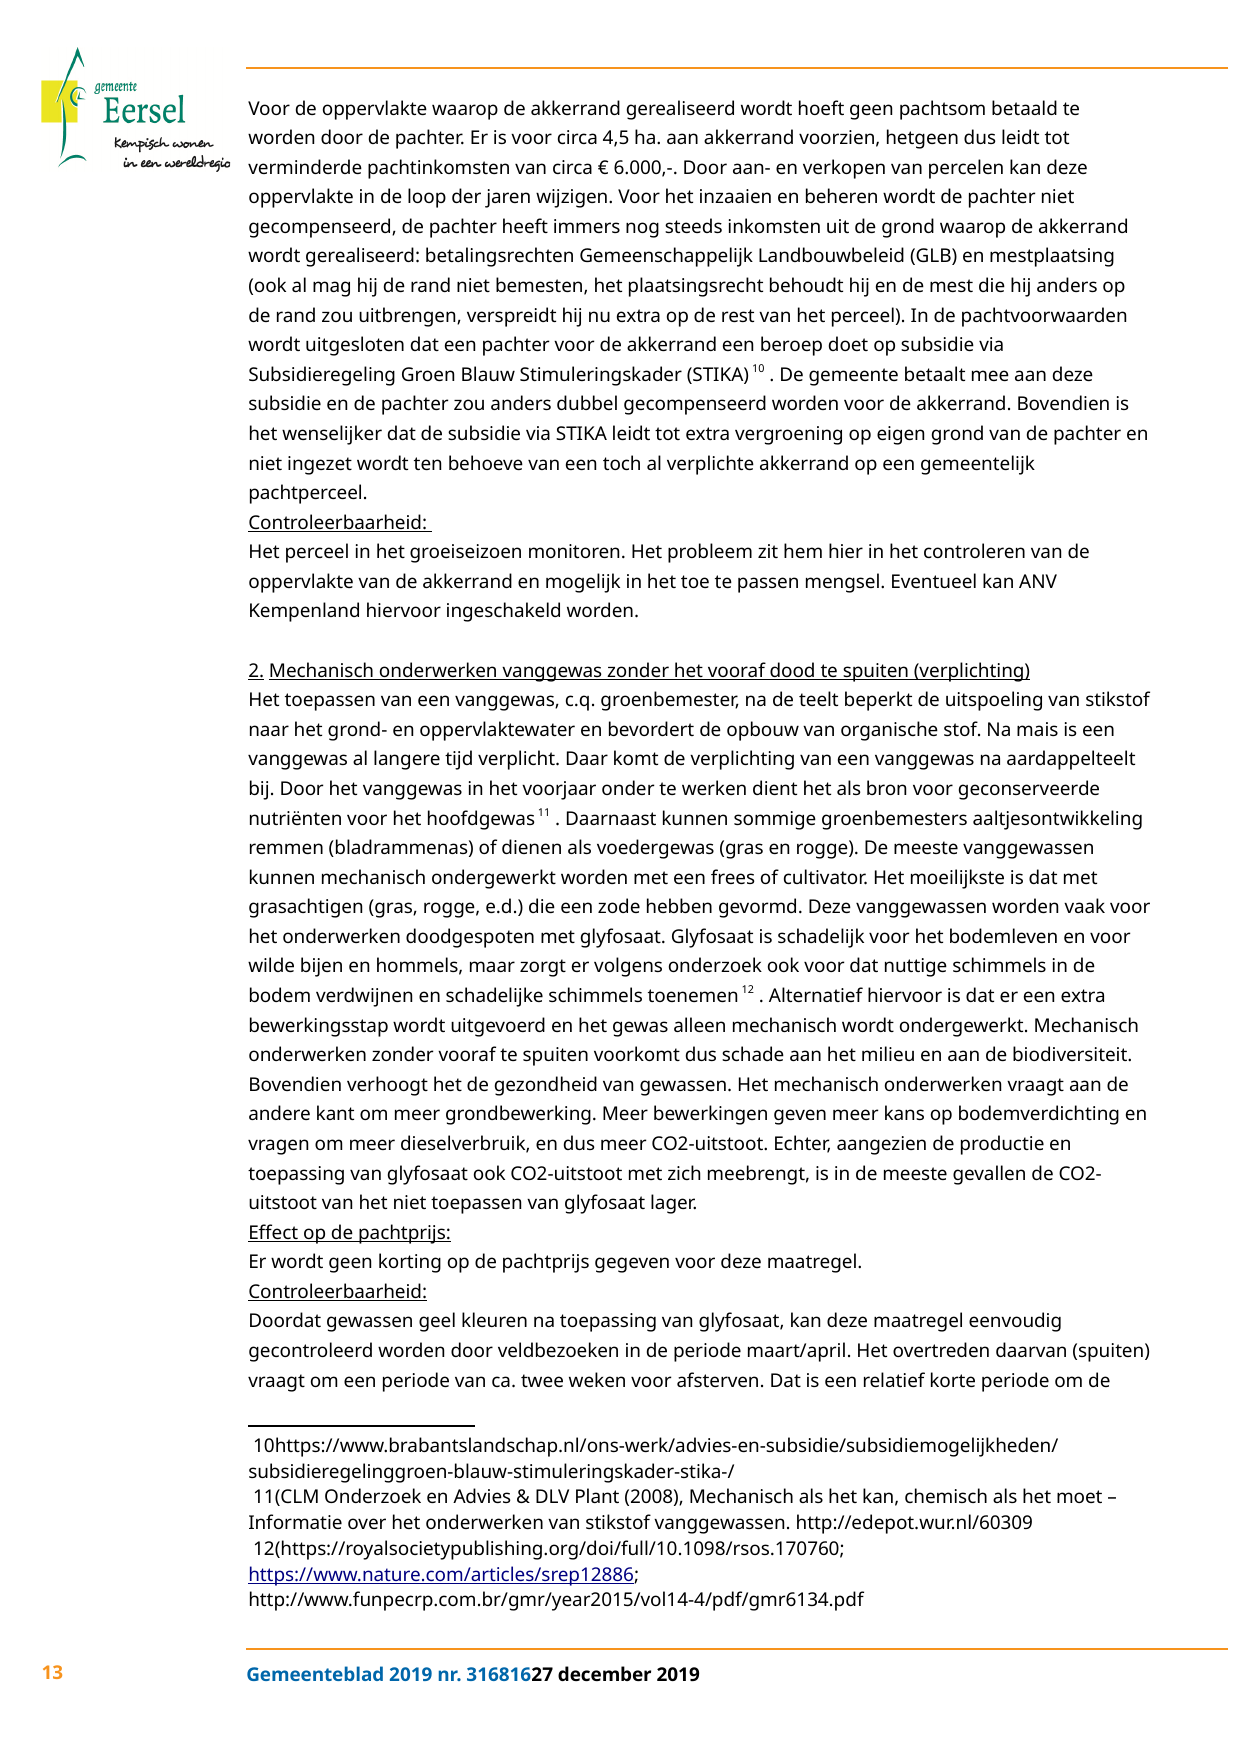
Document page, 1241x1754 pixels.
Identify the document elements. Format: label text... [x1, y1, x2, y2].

text Doordat gewassen geel kleuren na toepassing van glyfosaat, kan deze maatregel eenvoudig gecontroleerd worden door veldbezoeken in de periode maart/april. Het overtreden daarvan (spuiten) vraagt om een periode van ca. twee weken voor afsterven. Dat is een relatief korte periode om de [248, 1308, 1152, 1393]
text Het perceel in het groeiseizoen monitoren. Het probleem zit hem hier in het controleren van de oppervlakte van de akkerrand en mogelijk in het toe te passen mengsel. Eventueel kan ANV Kempenland hiervoor ingeschakeld worden. [248, 538, 1152, 623]
text Effect op de pachtprijs: [248, 1219, 1152, 1245]
text Voor de oppervlakte waarop de akkerrand gerealiseerd wordt hoeft geen pachtsom betaald te worden door de pachter. Er is voor circa 4,5 ha. aan akkerrand voorzien, hetgeen dus leidt tot verminderde pachtinkomsten van circa € 6.000,-. Door aan- en verkopen van percelen kan deze oppervlakte in de loop der jaren wijzigen. Voor het inzaaien en beheren wordt de pachter niet gecompenseerd, de pachter heeft immers nog steeds inkomsten uit de grond waarop de akkerrand wordt gerealiseerd: betalingsrechten Gemeenschappelijk Landbouwbeleid (GLB) en mestplaatsing (ook al mag hij de rand niet bemesten, het plaatsingsrecht behoudt hij en de mest die hij anders op de rand zou uitbrengen, verspreidt hij nu extra op de rest van het perceel). In de pachtvoorwaarden wordt uitgesloten dat een pachter voor de akkerrand een beroep doet op subsidie via Subsidieregeling Groen Blauw Stimuleringskader (STIKA) . De gemeente betaalt mee aan deze subsidie en de pachter zou anders dubbel gecompenseerd worden voor de akkerrand. Bovendien is het wenselijker dat de subsidie via STIKA leidt tot extra vergroening op eigen grond van de pachter en niet ingezet wordt ten behoeve van een toch al verplichte akkerrand op een gemeentelijk pachtperceel. [248, 95, 1152, 505]
text (https://royalsocietypublishing.org/doi/full/10.1098/rsos.170760; https://www.nature.com/articles/srep12886; http://www.funpecrp.com.br/gmr/year2015/vol14-4/pdf/gmr6134.pdf [248, 1535, 1152, 1612]
picture [41, 47, 231, 172]
text 2. Mechanisch onderwerken vanggewas zonder het vooraf dood te spuiten (verplichting) [248, 657, 1152, 683]
text Controleerbaarheid: [248, 509, 1152, 535]
text https://www.brabantslandschap.nl/ons-werk/advies-en-subsidie/subsidiemogelijkheden/subsidieregelinggroen-blauw-stimuleringskader-stika-/ [248, 1432, 1152, 1483]
text Er wordt geen korting op de pachtprijs gegeven voor deze maatregel. [248, 1248, 1152, 1274]
text Controleerbaarheid: [248, 1278, 1152, 1304]
text Het toepassen van een vanggewas, c.q. groenbemester, na de teelt beperkt de uitspoeling van stikstof naar het grond- en oppervlaktewater en bevordert de opbouw van organische stof. Na mais is een vanggewas al langere tijd verplicht. Daar komt de verplichting van een vanggewas na aardappelteelt bij. Door het vanggewas in het voorjaar onder te werken dient het als bron voor geconserveerde nutriënten voor het hoofdgewas . Daarnaast kunnen sommige groenbemesters aaltjesontwikkeling remmen (bladrammenas) of dienen als voedergewas (gras en rogge). De meeste vanggewassen kunnen mechanisch ondergewerkt worden met een frees of cultivator. Het moeilijkste is dat met grasachtigen (gras, rogge, e.d.) die een zode hebben gevormd. Deze vanggewassen worden vaak voor het onderwerken doodgespoten met glyfosaat. Glyfosaat is schadelijk voor het bodemleven en voor wilde bijen en hommels, maar zorgt er volgens onderzoek ook voor dat nuttige schimmels in de bodem verdwijnen en schadelijke schimmels toenemen . Alternatief hiervoor is dat er een extra bewerkingsstap wordt uitgevoerd en het gewas alleen mechanisch wordt ondergewerkt. Mechanisch onderwerken zonder vooraf te spuiten voorkomt dus schade aan het milieu en aan de biodiversiteit. Bovendien verhoogt het de gezondheid van gewassen. Het mechanisch onderwerken vraagt aan de andere kant om meer grondbewerking. Meer bewerkingen geven meer kans op bodemverdichting en vragen om meer dieselverbruik, en dus meer CO2-uitstoot. Echter, aangezien de productie en toepassing van glyfosaat ook CO2-uitstoot met zich meebrengt, is in de meeste gevallen de CO2-uitstoot van het niet toepassen van glyfosaat lager. [248, 686, 1152, 1215]
text (CLM Onderzoek en Advies & DLV Plant (2008), Mechanisch als het kan, chemisch als het moet – Informatie over het onderwerken van stikstof vanggewassen. http://edepot.wur.nl/60309 [248, 1483, 1152, 1535]
